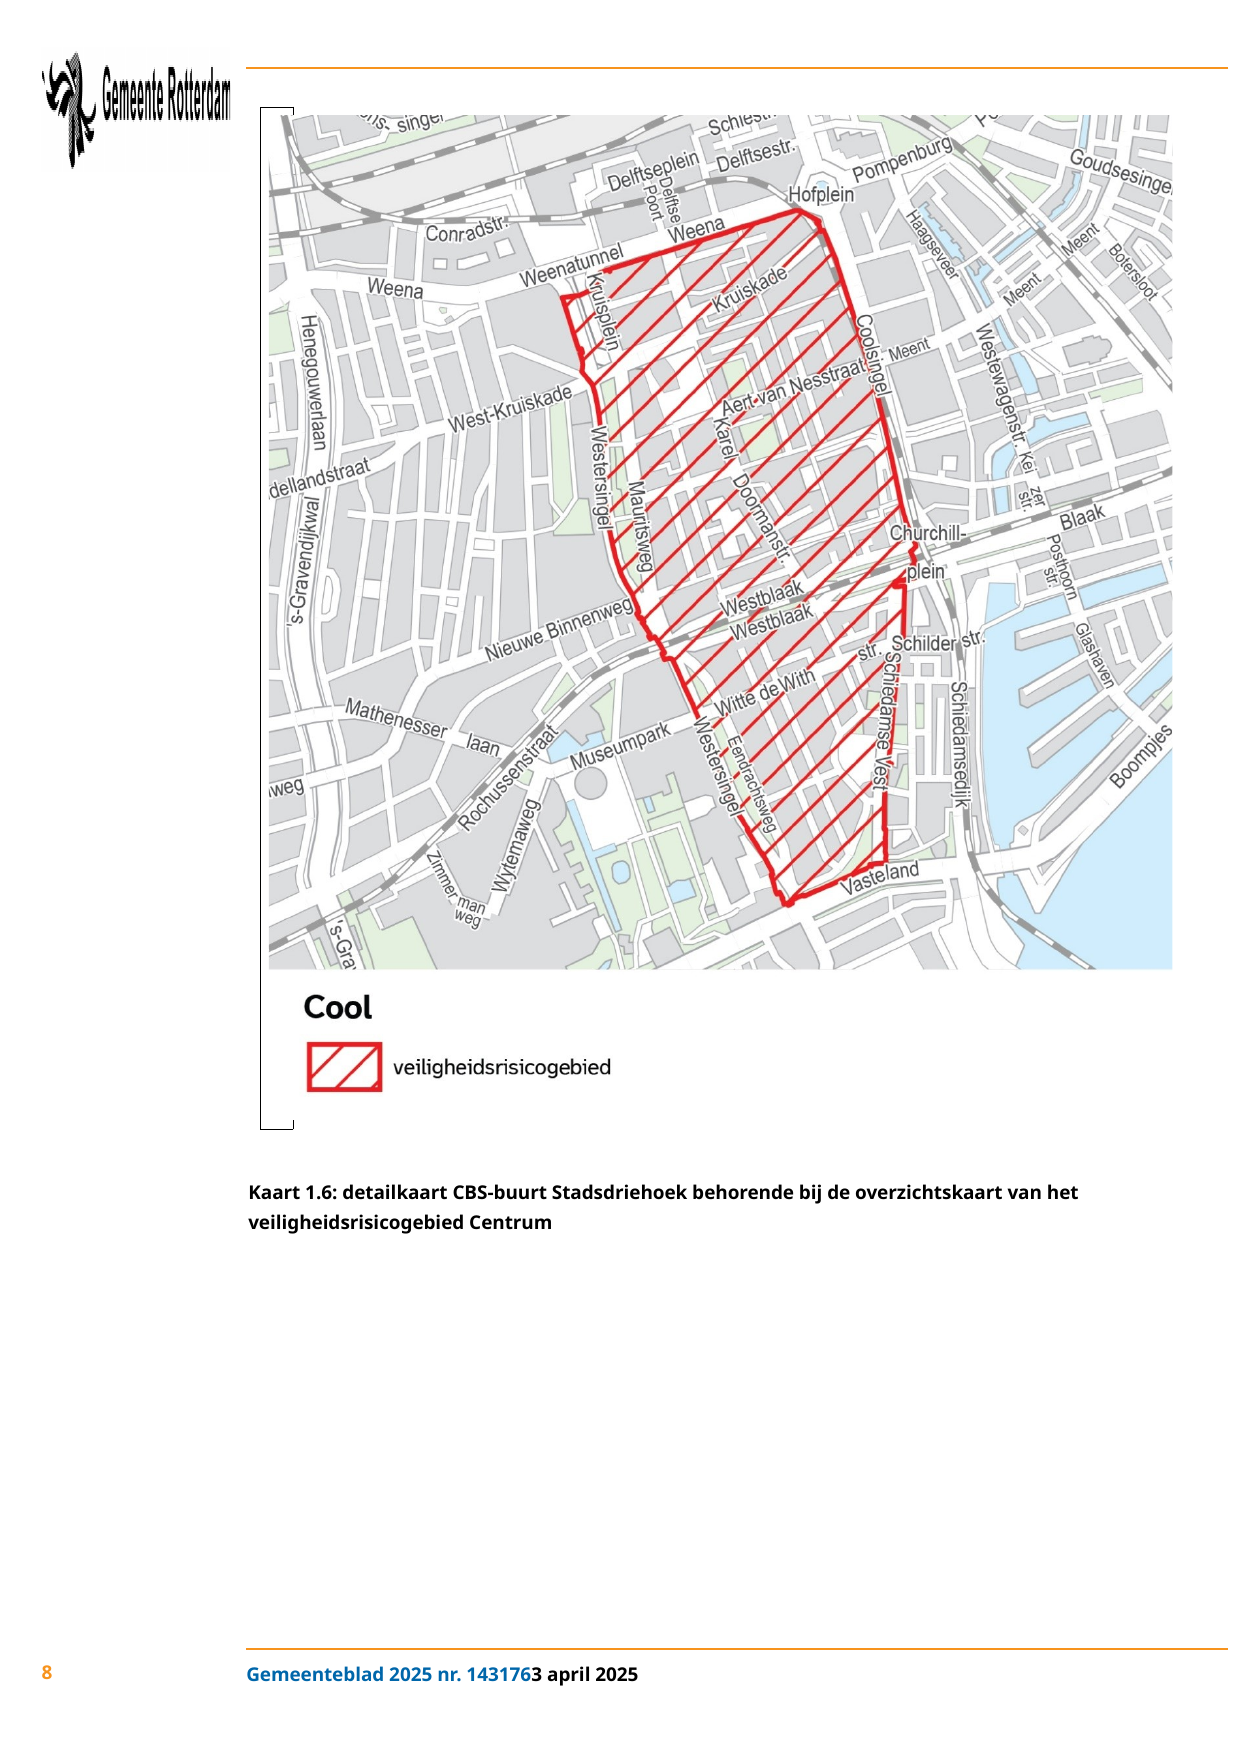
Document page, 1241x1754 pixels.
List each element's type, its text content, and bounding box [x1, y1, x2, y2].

text Kaart 1.6: detailkaart CBS-buurt Stadsdriehoek behorende bij de overzichtskaart van het veiligheidsrisicogebied Centrum [248, 1179, 1152, 1235]
picture [268, 115, 1173, 1120]
picture [41, 47, 231, 172]
